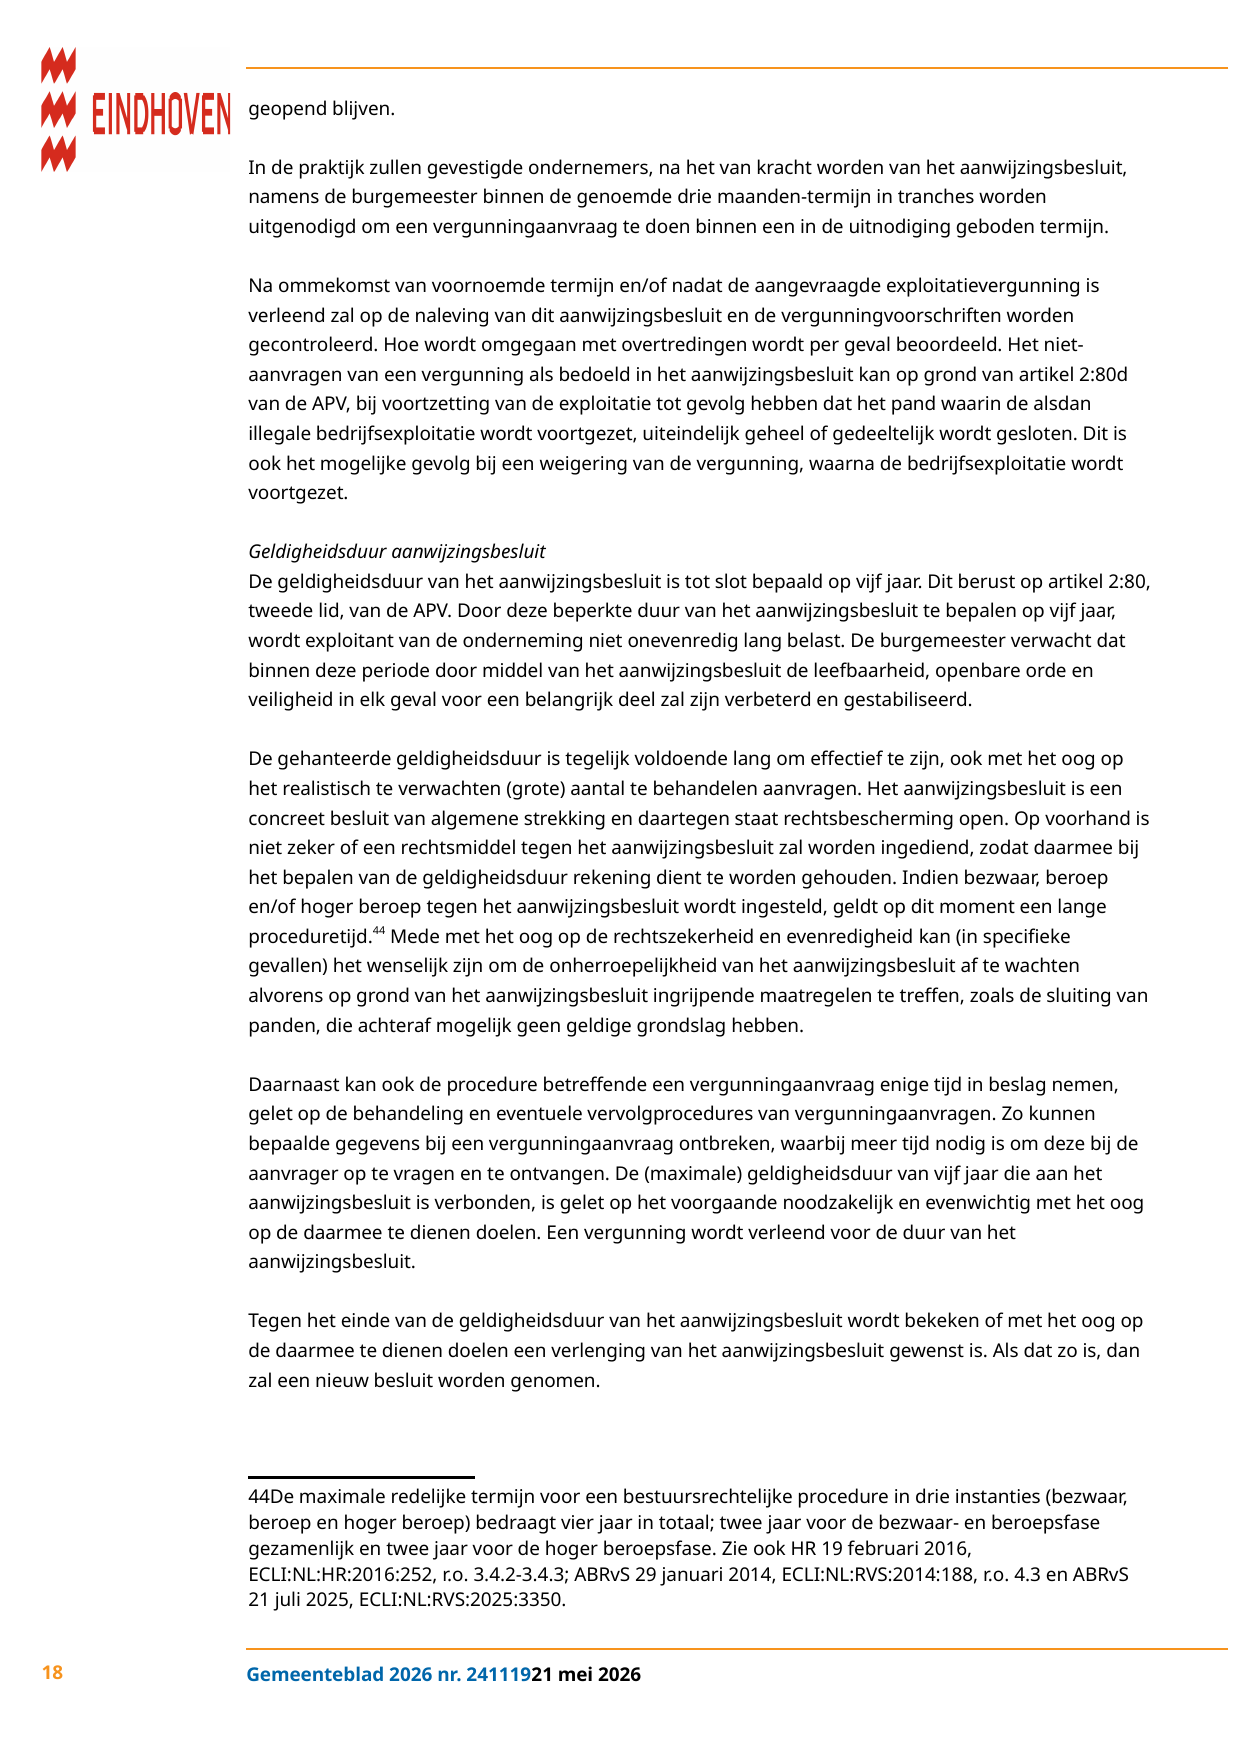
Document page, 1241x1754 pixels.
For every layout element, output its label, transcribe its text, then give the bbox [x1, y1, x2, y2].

text geopend blijven. [248, 95, 1152, 121]
text Geldigheidsduur aanwijzingsbesluit [248, 538, 1152, 564]
text De geldigheidsduur van het aanwijzingsbesluit is tot slot bepaald op vijf jaar. Dit berust op artikel 2:80, tweede lid, van de APV. Door deze beperkte duur van het aanwijzingsbesluit te bepalen op vijf jaar, wordt exploitant van de onderneming niet onevenredig lang belast. De burgemeester verwacht dat binnen deze periode door middel van het aanwijzingsbesluit de leefbaarheid, openbare orde en veiligheid in elk geval voor een belangrijk deel zal zijn verbeterd en gestabiliseerd. [248, 568, 1152, 712]
text In de praktijk zullen gevestigde ondernemers, na het van kracht worden van het aanwijzingsbesluit, namens de burgemeester binnen de genoemde drie maanden-termijn in tranches worden uitgenodigd om een vergunningaanvraag te doen binnen een in de uitnodiging geboden termijn. [248, 154, 1152, 239]
text De maximale redelijke termijn voor een bestuursrechtelijke procedure in drie instanties (bezwaar, beroep en hoger beroep) bedraagt vier jaar in totaal; twee jaar voor de bezwaar- en beroepsfase gezamenlijk en twee jaar voor de hoger beroepsfase. Zie ook HR 19 februari 2016, ECLI:NL:HR:2016:252, r.o. 3.4.2-3.4.3; ABRvS 29 januari 2014, ECLI:NL:RVS:2014:188, r.o. 4.3 en ABRvS 21 juli 2025, ECLI:NL:RVS:2025:3350. [248, 1483, 1152, 1612]
text Na ommekomst van voornoemde termijn en/of nadat de aangevraagde exploitatievergunning is verleend zal op de naleving van dit aanwijzingsbesluit en de vergunningvoorschriften worden gecontroleerd. Hoe wordt omgegaan met overtredingen wordt per geval beoordeeld. Het niet-aanvragen van een vergunning als bedoeld in het aanwijzingsbesluit kan op grond van artikel 2:80d van de APV, bij voortzetting van de exploitatie tot gevolg hebben dat het pand waarin de alsdan illegale bedrijfsexploitatie wordt voortgezet, uiteindelijk geheel of gedeeltelijk wordt gesloten. Dit is ook het mogelijke gevolg bij een weigering van de vergunning, waarna de bedrijfsexploitatie wordt voortgezet. [248, 272, 1152, 505]
text De gehanteerde geldigheidsduur is tegelijk voldoende lang om effectief te zijn, ook met het oog op het realistisch te verwachten (grote) aantal te behandelen aanvragen. Het aanwijzingsbesluit is een concreet besluit van algemene strekking en daartegen staat rechtsbescherming open. Op voorhand is niet zeker of een rechtsmiddel tegen het aanwijzingsbesluit zal worden ingediend, zodat daarmee bij het bepalen van de geldigheidsduur rekening dient te worden gehouden. Indien bezwaar, beroep en/of hoger beroep tegen het aanwijzingsbesluit wordt ingesteld, geldt op dit moment een lange proceduretijd. Mede met het oog op de rechtszekerheid en evenredigheid kan (in specifieke gevallen) het wenselijk zijn om de onherroepelijkheid van het aanwijzingsbesluit af te wachten alvorens op grond van het aanwijzingsbesluit ingrijpende maatregelen te treffen, zoals de sluiting van panden, die achteraf mogelijk geen geldige grondslag hebben. [248, 746, 1152, 1038]
text Tegen het einde van de geldigheidsduur van het aanwijzingsbesluit wordt bekeken of met het oog op de daarmee te dienen doelen een verlenging van het aanwijzingsbesluit gewenst is. Als dat zo is, dan zal een nieuw besluit worden genomen. [248, 1308, 1152, 1393]
text Daarnaast kan ook de procedure betreffende een vergunningaanvraag enige tijd in beslag nemen, gelet op de behandeling en eventuele vervolgprocedures van vergunningaanvragen. Zo kunnen bepaalde gegevens bij een vergunningaanvraag ontbreken, waarbij meer tijd nodig is om deze bij de aanvrager op te vragen en te ontvangen. De (maximale) geldigheidsduur van vijf jaar die aan het aanwijzingsbesluit is verbonden, is gelet op het voorgaande noodzakelijk en evenwichtig met het oog op de daarmee te dienen doelen. Een vergunning wordt verleend voor de duur van het aanwijzingsbesluit. [248, 1071, 1152, 1274]
picture [41, 47, 231, 172]
